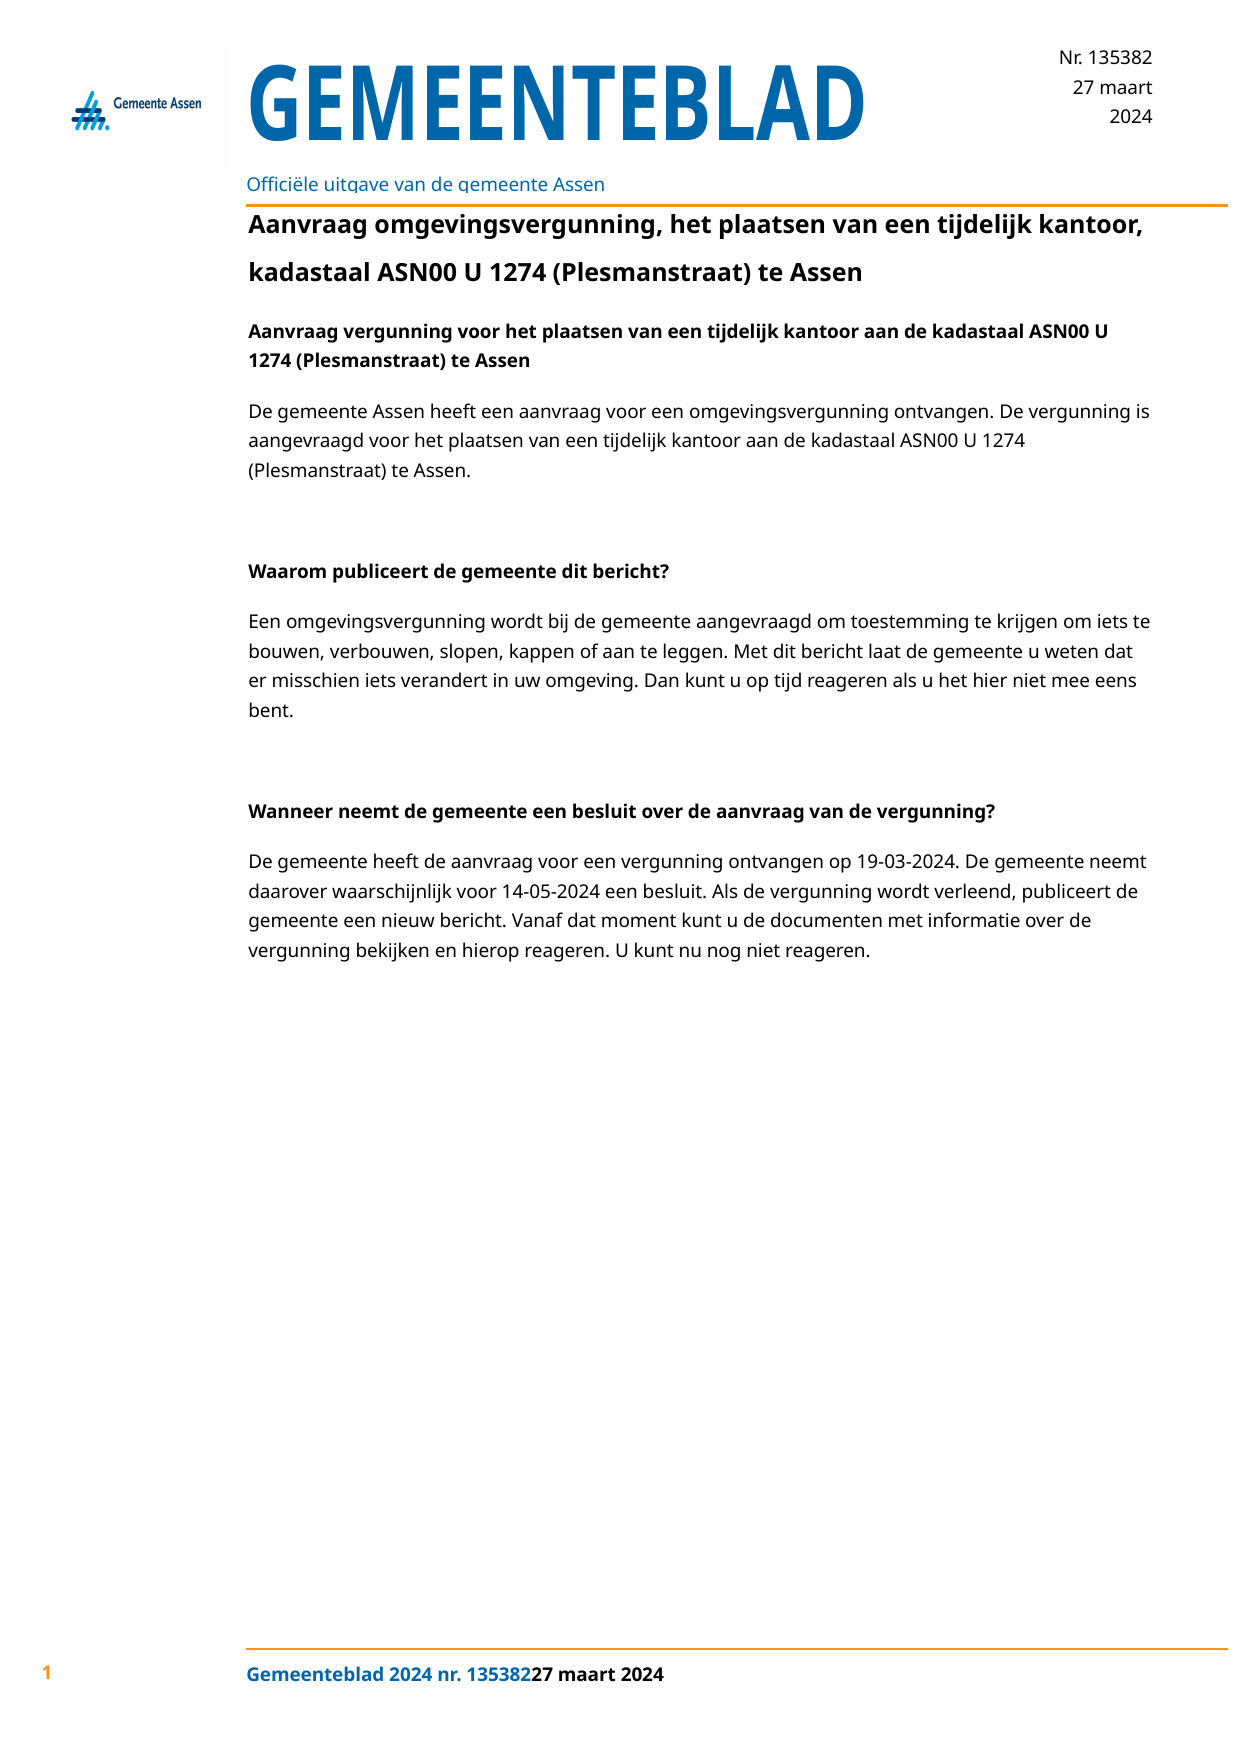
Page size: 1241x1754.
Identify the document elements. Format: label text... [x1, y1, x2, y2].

text De gemeente heeft de aanvraag voor een vergunning ontvangen op 19-03-2024. De gemeente neemt daarover waarschijnlijk voor 14-05-2024 een besluit. Als de vergunning wordt verleend, publiceert de gemeente een nieuw bericht. Vanaf dat moment kunt u de documenten met informatie over de vergunning bekijken en hierop reageren. U kunt nu nog niet reageren. [248, 848, 1152, 963]
text Wanneer neemt de gemeente een besluit over de aanvraag van de vergunning? [248, 798, 1152, 824]
text De gemeente Assen heeft een aanvraag voor een omgevingsvergunning ontvangen. De vergunning is aangevraagd voor het plaatsen van een tijdelijk kantoor aan de kadastaal ASN00 U 1274 (Plesmanstraat) te Assen. [248, 398, 1152, 483]
text Een omgevingsvergunning wordt bij de gemeente aangevraagd om toestemming te krijgen om iets te bouwen, verbouwen, slopen, kappen of aan te leggen. Met dit bericht laat de gemeente u weten dat er misschien iets verandert in uw omgeving. Dan kunt u op tijd reageren als u het hier niet mee eens bent. [248, 608, 1152, 723]
text Aanvraag vergunning voor het plaatsen van een tijdelijk kantoor aan de kadastaal ASN00 U 1274 (Plesmanstraat) te Assen [248, 318, 1152, 373]
text Waarom publiceert de gemeente dit bericht? [248, 558, 1152, 584]
text Aanvraag omgevingsvergunning, het plaatsen van een tijdelijk kantoor, kadastaal ASN00 U 1274 (Plesmanstraat) te Assen [248, 207, 1152, 288]
picture [41, 47, 231, 172]
